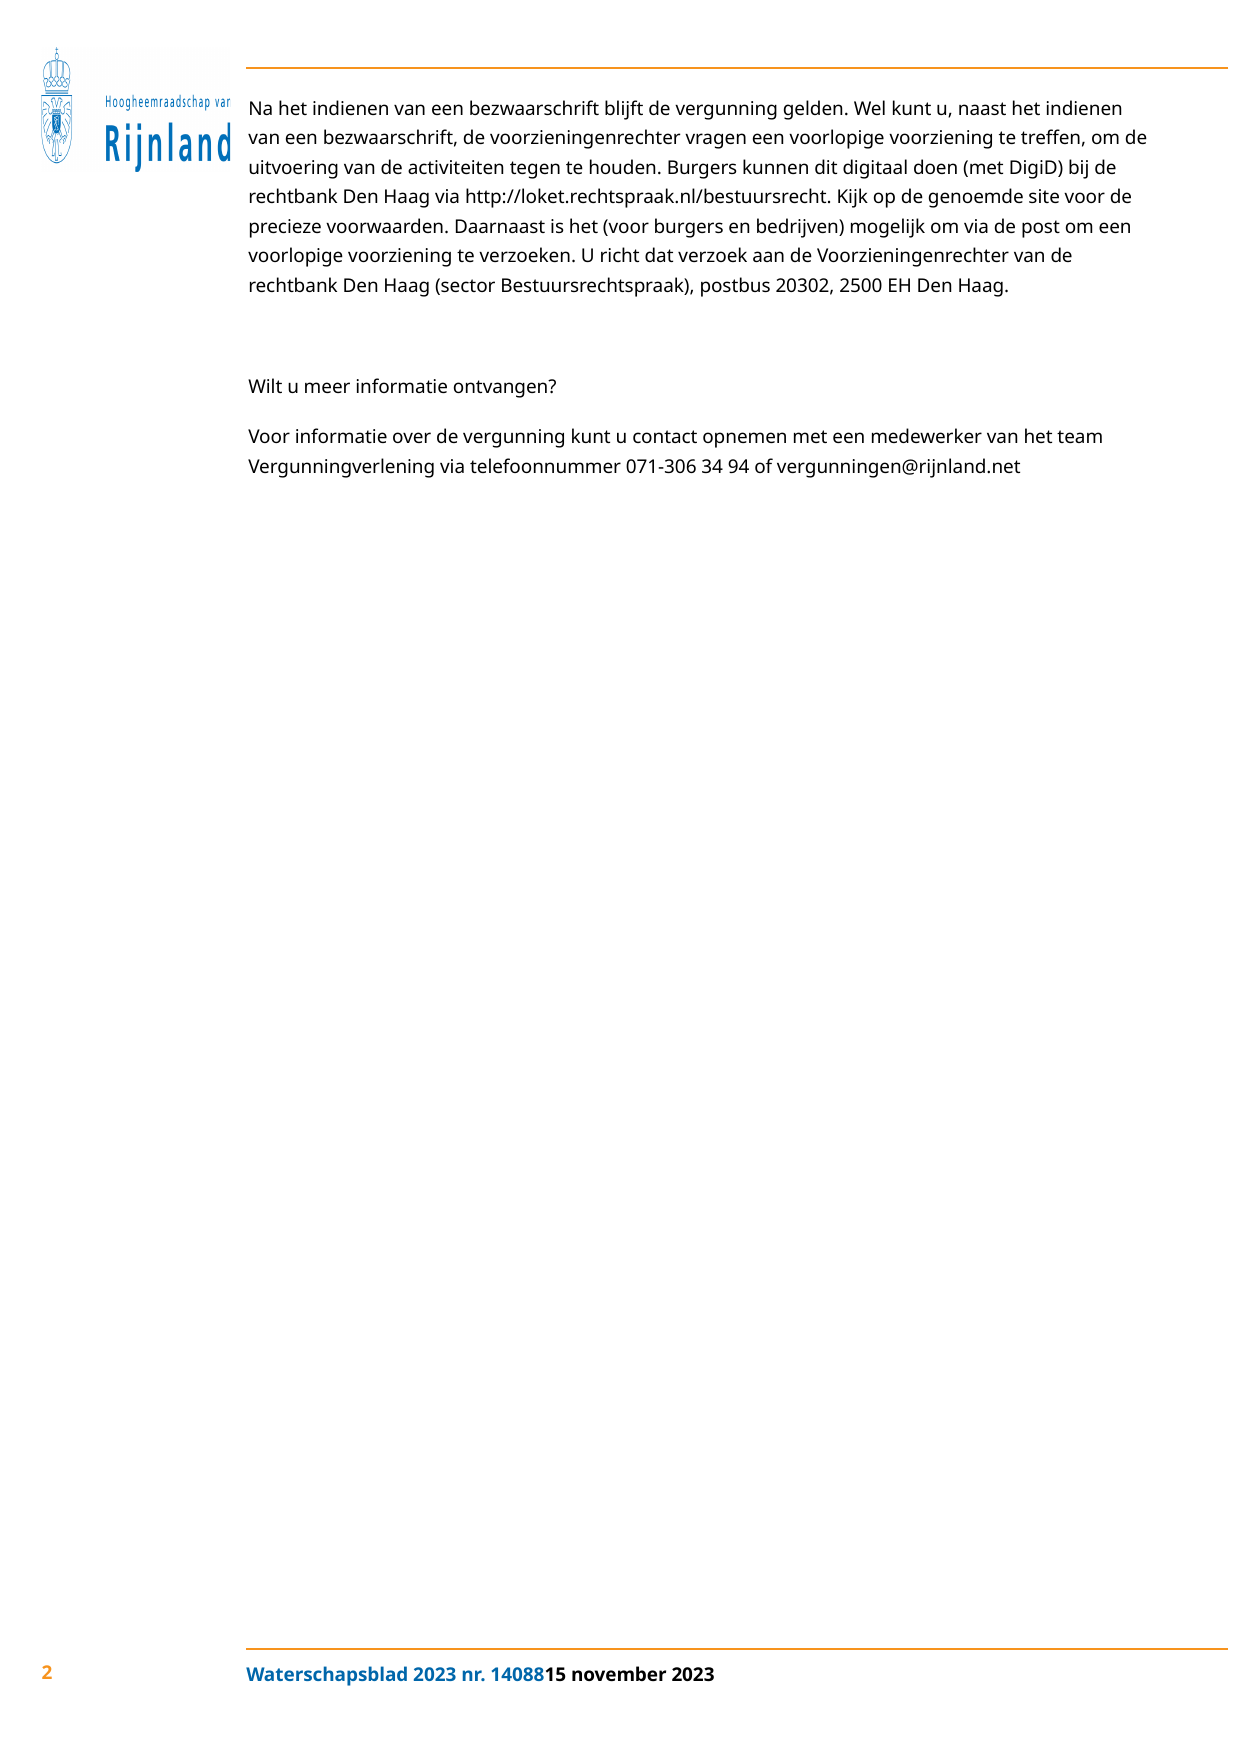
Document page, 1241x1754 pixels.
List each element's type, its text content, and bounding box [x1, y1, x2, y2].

text Wilt u meer informatie ontvangen? [248, 373, 1152, 399]
picture [41, 47, 231, 172]
text Na het indienen van een bezwaarschrift blijft de vergunning gelden. Wel kunt u, naast het indienen van een bezwaarschrift, de voorzieningenrechter vragen een voorlopige voorziening te treffen, om de uitvoering van de activiteiten tegen te houden. Burgers kunnen dit digitaal doen (met DigiD) bij de rechtbank Den Haag via http://loket.rechtspraak.nl/bestuursrecht. Kijk op de genoemde site voor de precieze voorwaarden. Daarnaast is het (voor burgers en bedrijven) mogelijk om via de post om een voorlopige voorziening te verzoeken. U richt dat verzoek aan de Voorzieningenrechter van de rechtbank Den Haag (sector Bestuursrechtspraak), postbus 20302, 2500 EH Den Haag. [248, 95, 1152, 298]
text Voor informatie over de vergunning kunt u contact opnemen met een medewerker van het team Vergunningverlening via telefoonnummer 071-306 34 94 of vergunningen@rijnland.net [248, 423, 1152, 479]
